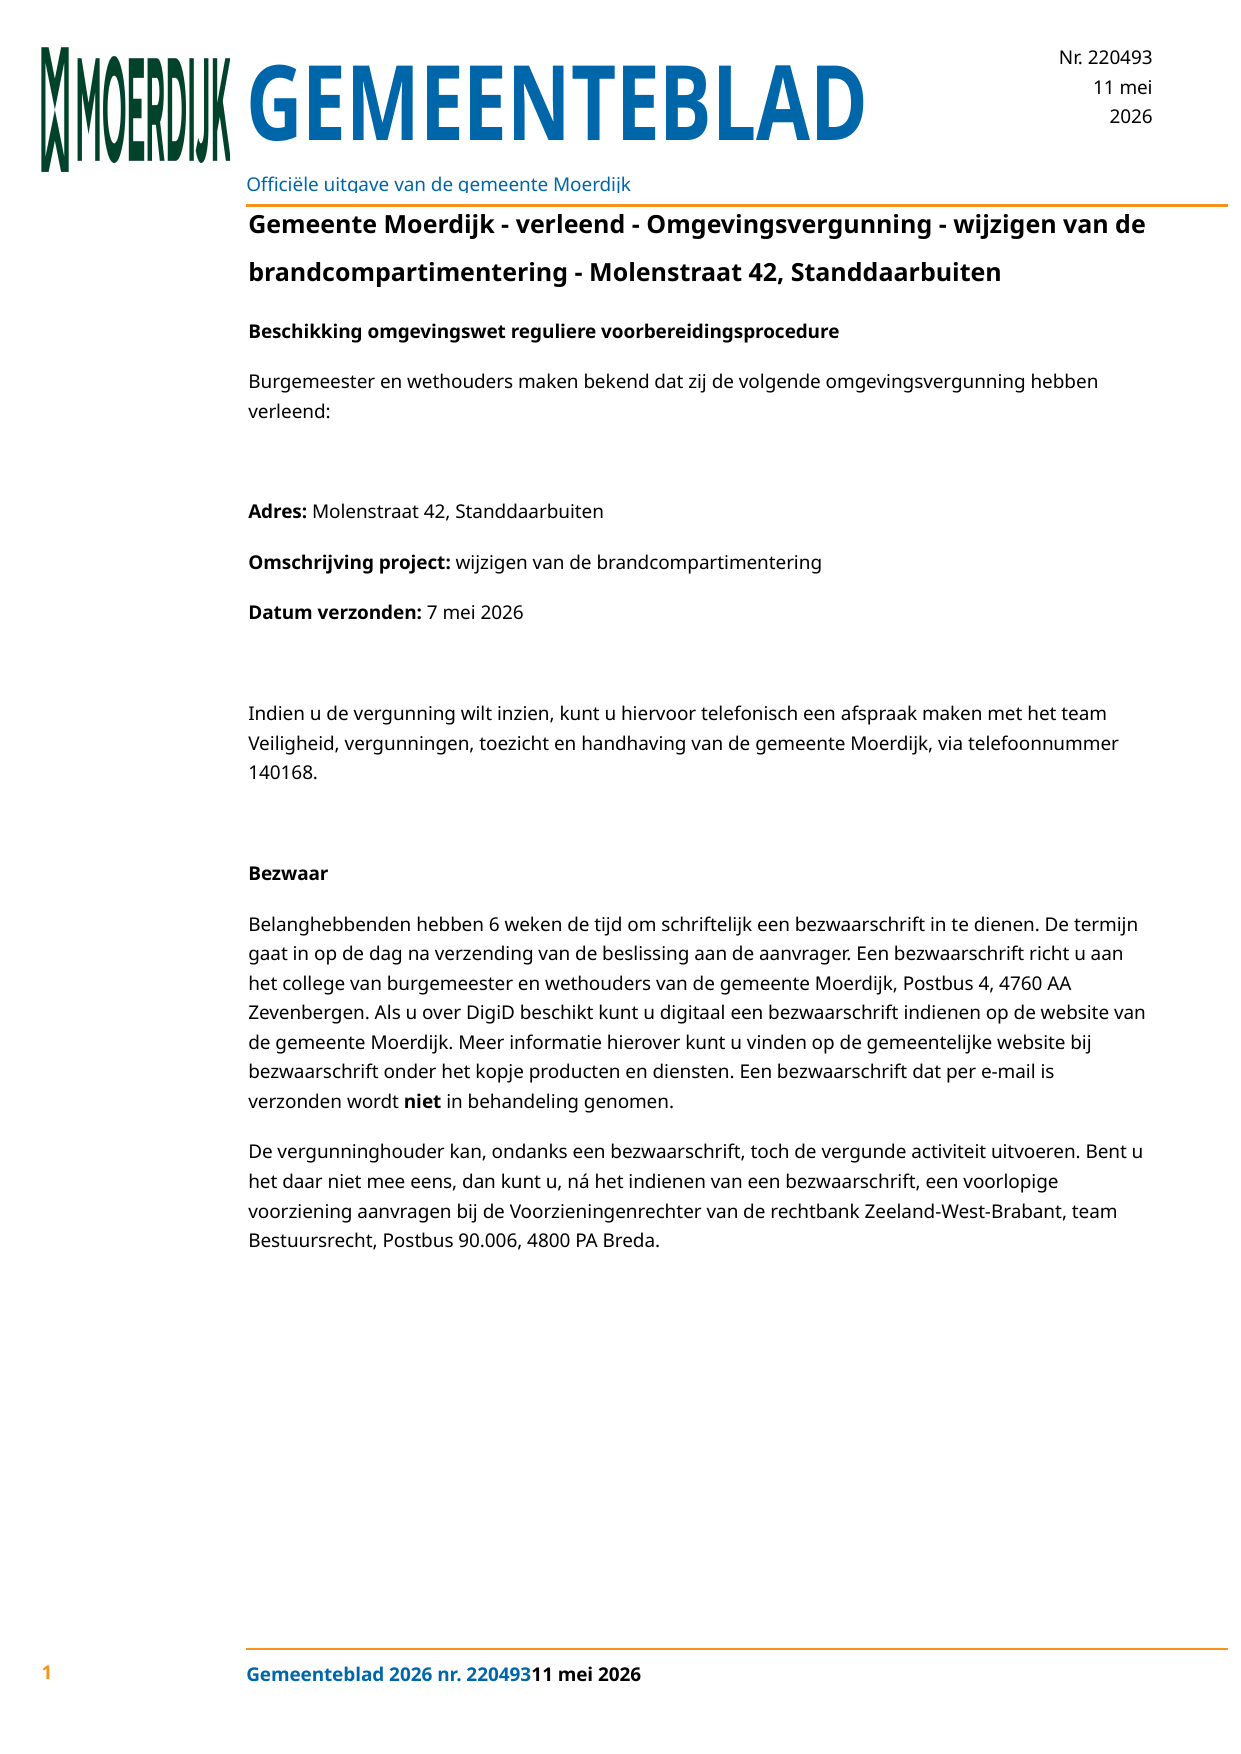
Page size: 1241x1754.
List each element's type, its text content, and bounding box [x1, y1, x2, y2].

text Indien u de vergunning wilt inzien, kunt u hiervoor telefonisch een afspraak maken met het team Veiligheid, vergunningen, toezicht en handhaving van de gemeente Moerdijk, via telefoonnummer 140168. [248, 700, 1152, 785]
text Beschikking omgevingswet reguliere voorbereidingsprocedure [248, 318, 1152, 344]
text De vergunninghouder kan, ondanks een bezwaarschrift, toch de vergunde activiteit uitvoeren. Bent u het daar niet mee eens, dan kunt u, ná het indienen van een bezwaarschrift, een voorlopige voorziening aanvragen bij de Voorzieningenrechter van de rechtbank Zeeland-West-Brabant, team Bestuursrecht, Postbus 90.006, 4800 PA Breda. [248, 1139, 1152, 1253]
text Gemeente Moerdijk - verleend - Omgevingsvergunning - wijzigen van de brandcompartimentering - Molenstraat 42, Standdaarbuiten [248, 207, 1152, 288]
text Belanghebbenden hebben 6 weken de tijd om schriftelijk een bezwaarschrift in te dienen. De termijn gaat in op de dag na verzending van de beslissing aan de aanvrager. Een bezwaarschrift richt u aan het college van burgemeester en wethouders van de gemeente Moerdijk, Postbus 4, 4760 AA Zevenbergen. Als u over DigiD beschikt kunt u digitaal een bezwaarschrift indienen op de website van de gemeente Moerdijk. Meer informatie hierover kunt u vinden op de gemeentelijke website bij bezwaarschrift onder het kopje producten en diensten. Een bezwaarschrift dat per e-mail is verzonden wordt niet in behandeling genomen. [248, 911, 1152, 1114]
text Omschrijving project: wijzigen van de brandcompartimentering [248, 549, 1152, 575]
text Datum verzonden: 7 mei 2026 [248, 599, 1152, 625]
text Adres: Molenstraat 42, Standdaarbuiten [248, 499, 1152, 524]
picture [41, 47, 231, 172]
text Burgemeester en wethouders maken bekend dat zij de volgende omgevingsvergunning hebben verleend: [248, 368, 1152, 424]
text Bezwaar [248, 860, 1152, 886]
